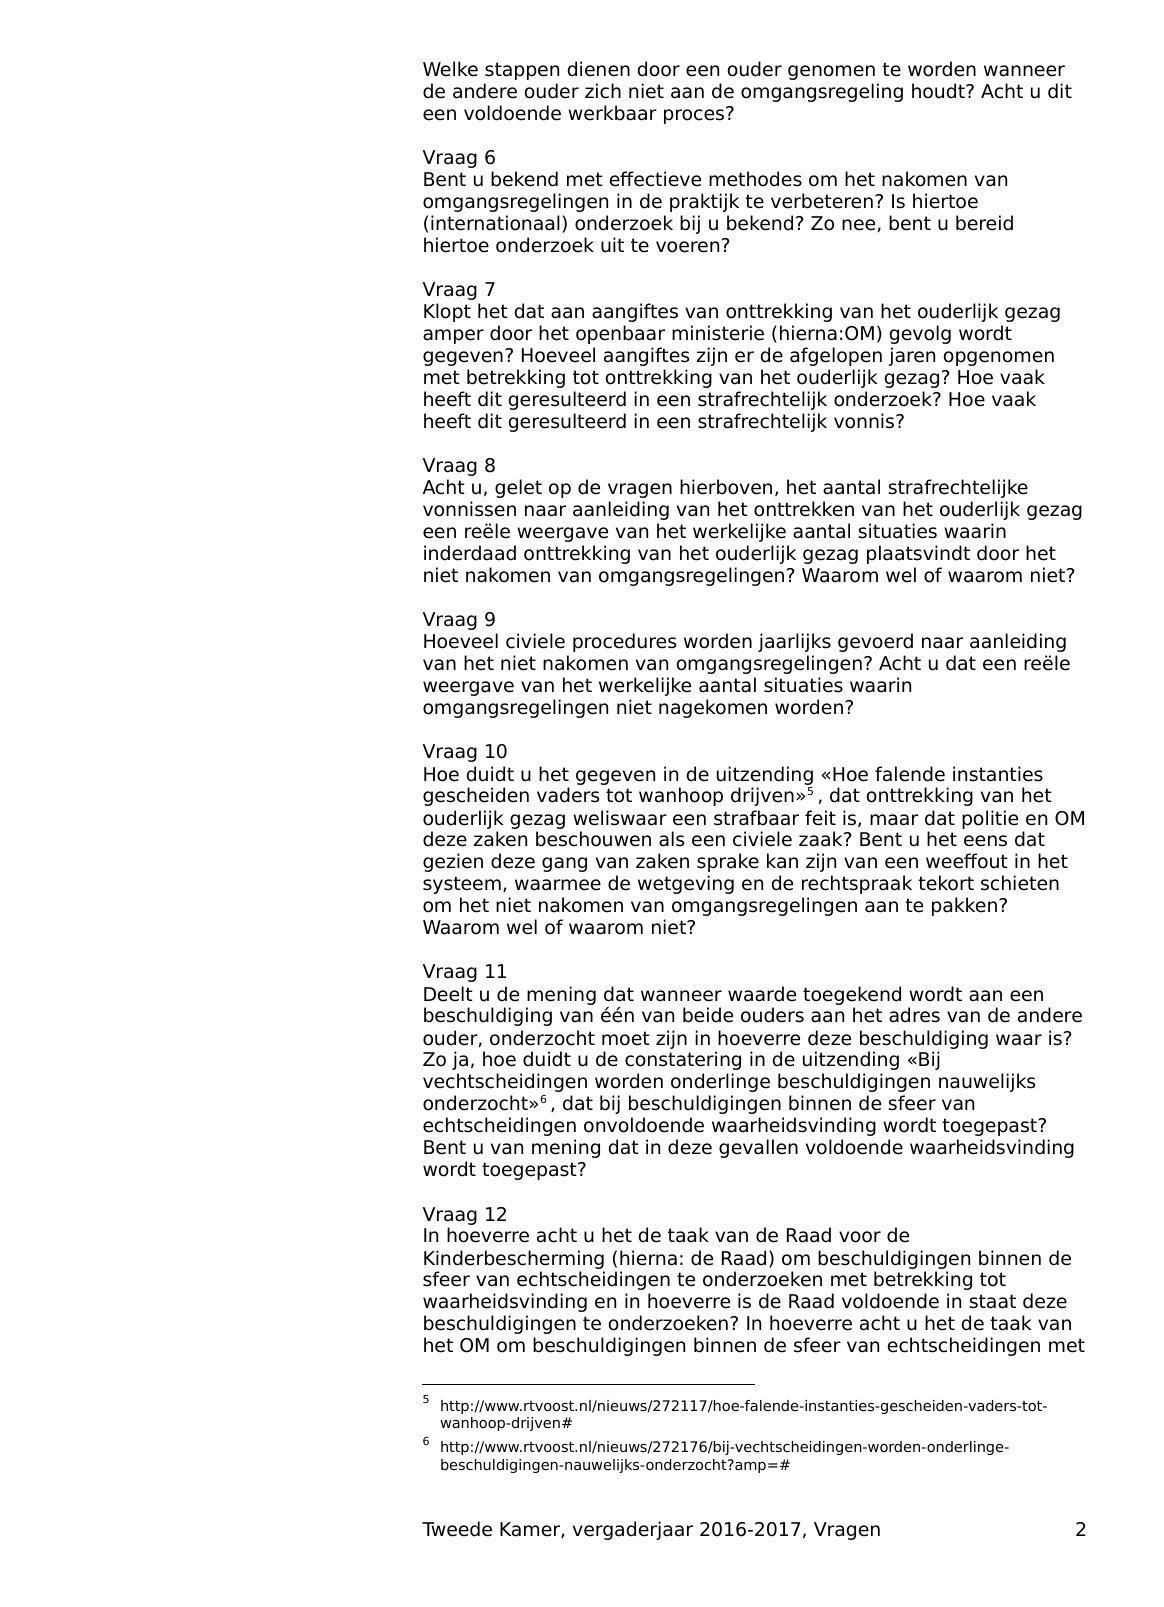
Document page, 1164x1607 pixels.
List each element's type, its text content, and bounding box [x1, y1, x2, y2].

text Vraag 6 [422, 147, 1087, 169]
text Vraag 11 [422, 961, 1087, 983]
text http://www.rtvoost.nl/nieuws/272176/bij-vechtscheidingen-worden-onderlinge-beschuldigingen-nauwelijks-onderzocht?amp=# [422, 1435, 1087, 1474]
text Vraag 9 [422, 609, 1087, 631]
text Vraag 8 [422, 455, 1087, 477]
text Bent u bekend met effectieve methodes om het nakomen van omgangsregelingen in de praktijk te verbeteren? Is hiertoe (internationaal) onderzoek bij u bekend? Zo nee, bent u bereid hiertoe onderzoek uit te voeren? [422, 169, 1087, 257]
text Vraag 7 [422, 279, 1087, 301]
text Hoe duidt u het gegeven in de uitzending «Hoe falende instanties gescheiden vaders tot wanhoop drijven», dat onttrekking van het ouderlijk gezag weliswaar een strafbaar feit is, maar dat politie en OM deze zaken beschouwen als een civiele zaak? Bent u het eens dat gezien deze gang van zaken sprake kan zijn van een weeffout in het systeem, waarmee de wetgeving en de rechtspraak tekort schieten om het niet nakomen van omgangsregelingen aan te pakken? Waarom wel of waarom niet? [422, 763, 1087, 939]
text In hoeverre acht u het de taak van de Raad voor de Kinderbescherming (hierna: de Raad) om beschuldigingen binnen de sfeer van echtscheidingen te onderzoeken met betrekking tot waarheidsvinding en in hoeverre is de Raad voldoende in staat deze beschuldigingen te onderzoeken? In hoeverre acht u het de taak van het OM om beschuldigingen binnen de sfeer van echtscheidingen met [422, 1225, 1087, 1357]
text Vraag 12 [422, 1203, 1087, 1225]
text Deelt u de mening dat wanneer waarde toegekend wordt aan een beschuldiging van één van beide ouders aan het adres van de andere ouder, onderzocht moet zijn in hoeverre deze beschuldiging waar is? Zo ja, hoe duidt u de constatering in de uitzending «Bij vechtscheidingen worden onderlinge beschuldigingen nauwelijks onderzocht», dat bij beschuldigingen binnen de sfeer van echtscheidingen onvoldoende waarheidsvinding wordt toegepast? Bent u van mening dat in deze gevallen voldoende waarheidsvinding wordt toegepast? [422, 983, 1087, 1181]
text Acht u, gelet op de vragen hierboven, het aantal strafrechtelijke vonnissen naar aanleiding van het onttrekken van het ouderlijk gezag een reële weergave van het werkelijke aantal situaties waarin inderdaad onttrekking van het ouderlijk gezag plaatsvindt door het niet nakomen van omgangsregelingen? Waarom wel of waarom niet? [422, 477, 1087, 587]
text Vraag 10 [422, 741, 1087, 763]
text Hoeveel civiele procedures worden jaarlijks gevoerd naar aanleiding van het niet nakomen van omgangsregelingen? Acht u dat een reële weergave van het werkelijke aantal situaties waarin omgangsregelingen niet nagekomen worden? [422, 631, 1087, 719]
text Klopt het dat aan aangiftes van onttrekking van het ouderlijk gezag amper door het openbaar ministerie (hierna:OM) gevolg wordt gegeven? Hoeveel aangiftes zijn er de afgelopen jaren opgenomen met betrekking tot onttrekking van het ouderlijk gezag? Hoe vaak heeft dit geresulteerd in een strafrechtelijk onderzoek? Hoe vaak heeft dit geresulteerd in een strafrechtelijk vonnis? [422, 301, 1087, 433]
text http://www.rtvoost.nl/nieuws/272117/hoe-falende-instanties-gescheiden-vaders-tot-wanhoop-drijven# [422, 1393, 1087, 1432]
text Welke stappen dienen door een ouder genomen te worden wanneer de andere ouder zich niet aan de omgangsregeling houdt? Acht u dit een voldoende werkbaar proces? [422, 59, 1087, 125]
